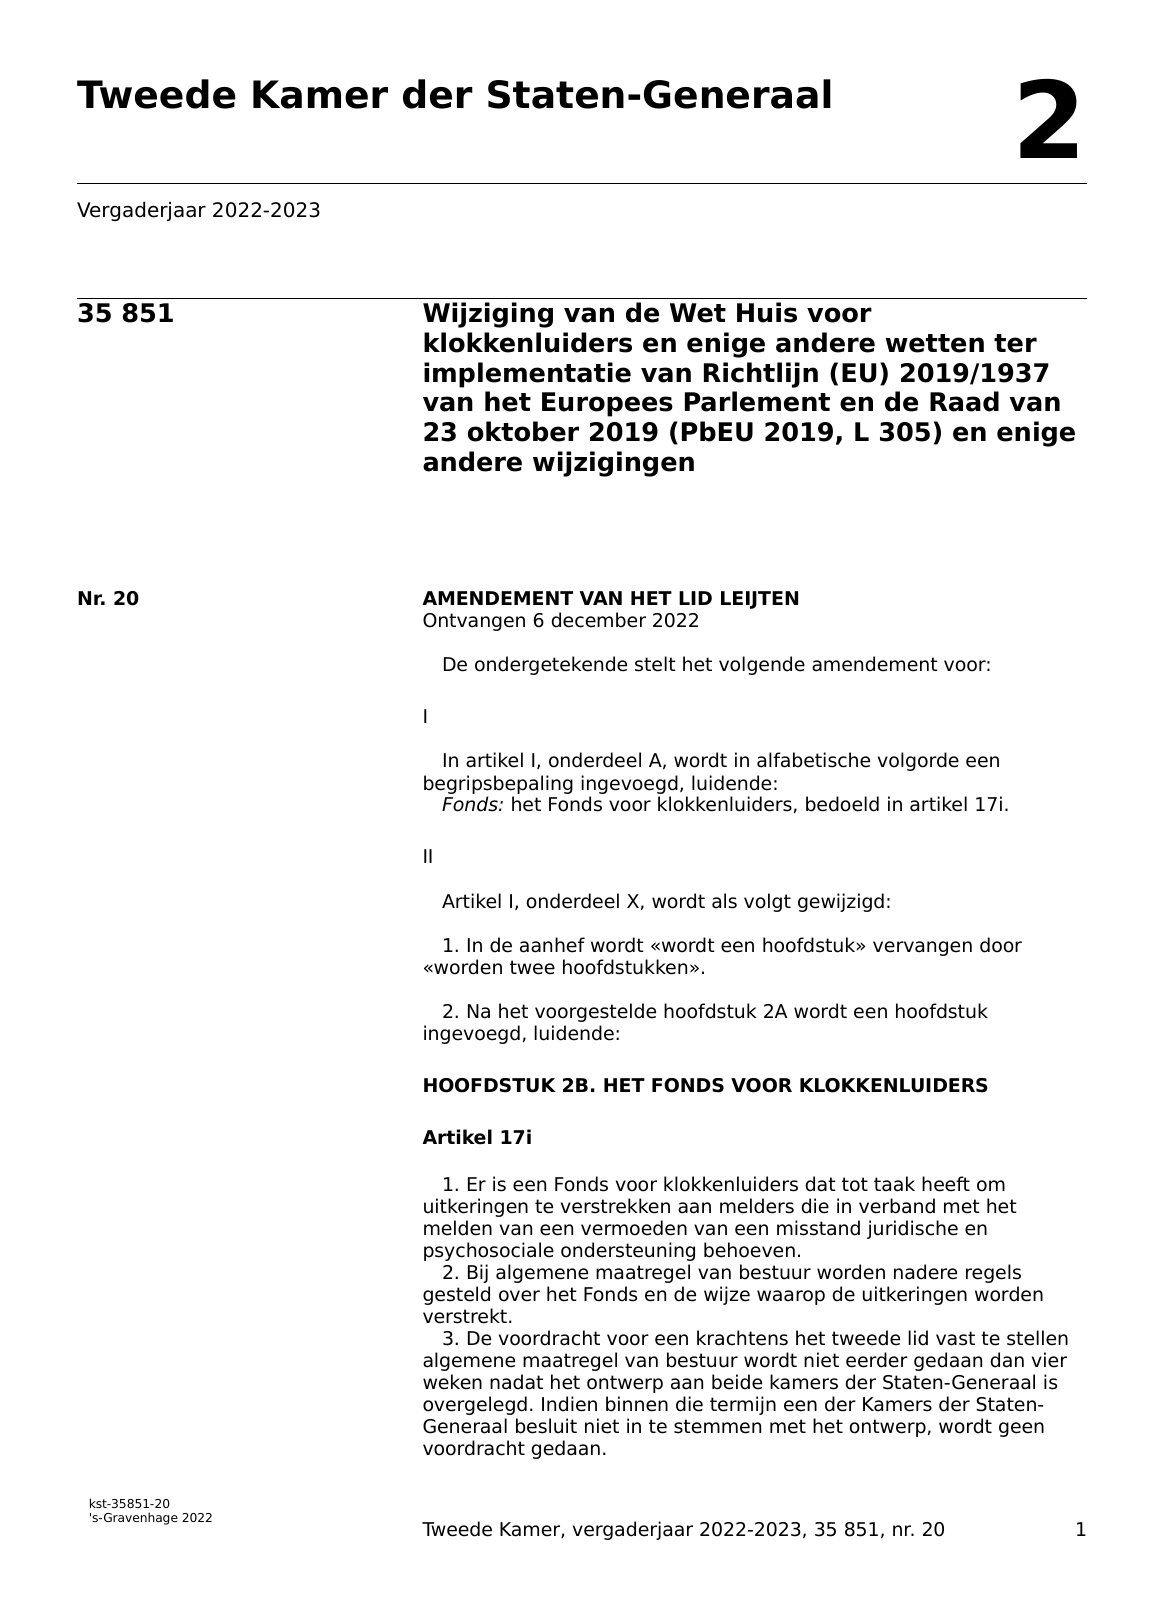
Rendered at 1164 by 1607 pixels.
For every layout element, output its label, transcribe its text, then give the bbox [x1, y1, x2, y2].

subtitle 35 851 Wijziging van de Wet Huis voor klokkenluiders en enige andere wetten ter implementatie van Richtlijn (EU) 2019/1937 van het Europees Parlement en de Raad van 23 oktober 2019 (PbEU 2019, L 305) en enige andere wijzigingen [77, 299, 1087, 477]
subtitle HOOFDSTUK 2B. HET FONDS VOOR KLOKKENLUIDERS [422, 1075, 1087, 1097]
text Artikel I, onderdeel X, wordt als volgt gewijzigd: [422, 891, 1087, 912]
subtitle Nr. 20 AMENDEMENT VAN HET LID LEIJTEN [77, 588, 1087, 610]
table_cell Vergaderjaar 2022-2023 [77, 184, 1087, 298]
text 2. Bij algemene maatregel van bestuur worden nadere regels gesteld over het Fonds en de wijze waarop de uitkeringen worden verstrekt. [422, 1262, 1087, 1328]
table_header Tweede Kamer der Staten-Generaal [77, 59, 886, 183]
text Ontvangen 6 december 2022 [422, 610, 1087, 632]
subtitle I [422, 706, 1087, 728]
text 's-Gravenhage 2022 [88, 1511, 323, 1525]
text kst-35851-20 [88, 1497, 323, 1511]
text De ondergetekende stelt het volgende amendement voor: [422, 654, 1087, 676]
subtitle II [422, 846, 1087, 868]
text 3. De voordracht voor een krachtens het tweede lid vast te stellen algemene maatregel van bestuur wordt niet eerder gedaan dan vier weken nadat het ontwerp aan beide kamers der Staten-Generaal is overgelegd. Indien binnen die termijn een der Kamers der Staten-Generaal besluit niet in te stemmen met het ontwerp, wordt geen voordracht gedaan. [422, 1328, 1087, 1459]
text 2. Na het voorgestelde hoofdstuk 2A wordt een hoofdstuk ingevoegd, luidende: [422, 1001, 1087, 1045]
text 1. Er is een Fonds voor klokkenluiders dat tot taak heeft om uitkeringen te verstrekken aan melders die in verband met het melden van een vermoeden van een misstand juridische en psychosociale ondersteuning behoeven. [422, 1174, 1087, 1262]
text Fonds: het Fonds voor klokkenluiders, bedoeld in artikel 17i. [422, 794, 1087, 816]
text In artikel I, onderdeel A, wordt in alfabetische volgorde een begripsbepaling ingevoegd, luidende: [422, 750, 1087, 794]
subtitle Artikel 17i [422, 1127, 1087, 1149]
text 1. In de aanhef wordt «wordt een hoofdstuk» vervangen door «worden twee hoofdstukken». [422, 935, 1087, 979]
table_header 2 [886, 59, 1087, 183]
